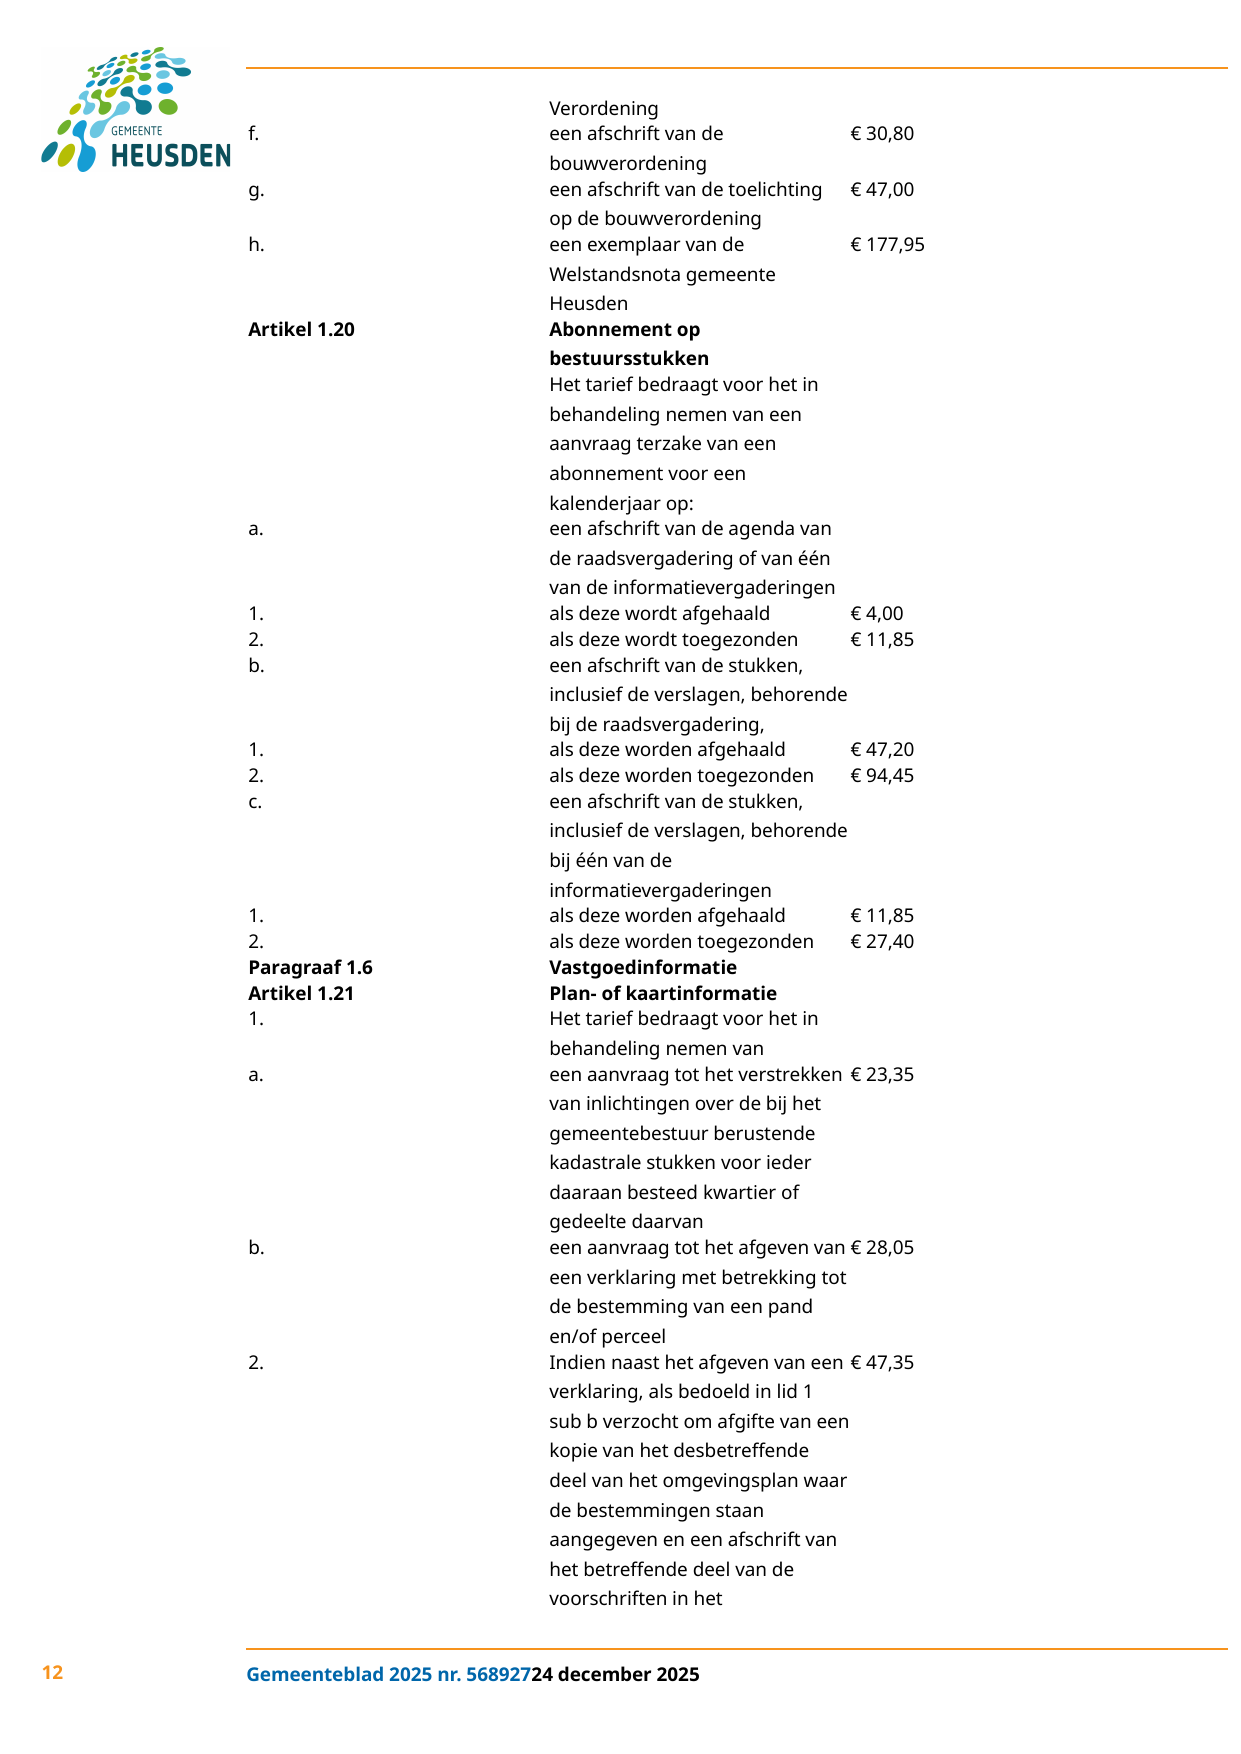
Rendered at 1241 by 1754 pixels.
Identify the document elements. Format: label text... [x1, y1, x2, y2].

table_cell [850, 95, 1152, 121]
picture [41, 47, 231, 172]
table_cell [248, 95, 549, 121]
table_cell 2. [248, 626, 549, 652]
table_cell Abonnement op bestuursstukken [549, 316, 850, 371]
table_cell [850, 954, 1152, 980]
table_cell € 28,05 [850, 1235, 1152, 1349]
table_cell als deze worden toegezonden [549, 928, 850, 954]
table_cell Het tarief bedraagt voor het in behandeling nemen van een aanvraag terzake van een abonnement voor een kalenderjaar op: [549, 371, 850, 515]
table_cell Artikel 1.20 [248, 316, 549, 371]
table_cell € 47,20 [850, 737, 1152, 762]
table_cell 1. [248, 737, 549, 762]
table_cell [850, 1006, 1152, 1061]
table_cell 2. [248, 763, 549, 788]
table_cell een afschrift van de toelichting op de bouwverordening [549, 176, 850, 231]
table_cell a. [248, 515, 549, 600]
table_cell een afschrift van de stukken, inclusief de verslagen, behorende bij de raadsvergadering, [549, 652, 850, 737]
table_cell € 23,35 [850, 1061, 1152, 1234]
table_cell [850, 515, 1152, 600]
table_cell [850, 316, 1152, 371]
table_cell b. [248, 1235, 549, 1349]
table_cell 1. [248, 1006, 549, 1061]
table_cell Artikel 1.21 [248, 980, 549, 1006]
table_cell b. [248, 652, 549, 737]
table_cell een exemplaar van de Welstandsnota gemeente Heusden [549, 231, 850, 316]
table_cell c. [248, 788, 549, 903]
table_cell € 11,85 [850, 903, 1152, 928]
table_cell € 47,35 [850, 1349, 1152, 1611]
table_cell als deze worden afgehaald [549, 903, 850, 928]
table_cell € 47,00 [850, 176, 1152, 231]
table_cell Vastgoedinformatie [549, 954, 850, 980]
table_cell [248, 371, 549, 515]
table_cell Plan- of kaartinformatie [549, 980, 850, 1006]
table_cell een afschrift van de bouwverordening [549, 121, 850, 176]
table_cell h. [248, 231, 549, 316]
table_cell € 94,45 [850, 763, 1152, 788]
table_cell € 177,95 [850, 231, 1152, 316]
table_cell Verordening [549, 95, 850, 121]
table_cell [850, 980, 1152, 1006]
table_cell een aanvraag tot het verstrekken van inlichtingen over de bij het gemeentebestuur berustende kadastrale stukken voor ieder daaraan besteed kwartier of gedeelte daarvan [549, 1061, 850, 1234]
table_cell [850, 371, 1152, 515]
table_cell € 4,00 [850, 600, 1152, 626]
table_cell € 30,80 [850, 121, 1152, 176]
table_cell Indien naast het afgeven van een verklaring, als bedoeld in lid 1 sub b verzocht om afgifte van een kopie van het desbetreffende deel van het omgevingsplan waar de bestemmingen staan aangegeven en een afschrift van het betreffende deel van de voorschriften in het [549, 1349, 850, 1611]
table_cell als deze worden toegezonden [549, 763, 850, 788]
table_cell g. [248, 176, 549, 231]
table_cell a. [248, 1061, 549, 1234]
table_cell een aanvraag tot het afgeven van een verklaring met betrekking tot de bestemming van een pand en/of perceel [549, 1235, 850, 1349]
table_cell 2. [248, 1349, 549, 1611]
table_cell [850, 788, 1152, 903]
table_cell als deze wordt afgehaald [549, 600, 850, 626]
table_cell 1. [248, 903, 549, 928]
table_cell Het tarief bedraagt voor het in behandeling nemen van [549, 1006, 850, 1061]
table_cell als deze wordt toegezonden [549, 626, 850, 652]
table_cell 2. [248, 928, 549, 954]
table_cell f. [248, 121, 549, 176]
table_cell een afschrift van de agenda van de raadsvergadering of van één van de informatievergaderingen [549, 515, 850, 600]
table_cell [850, 652, 1152, 737]
table_cell als deze worden afgehaald [549, 737, 850, 762]
table_cell € 27,40 [850, 928, 1152, 954]
table_cell Paragraaf 1.6 [248, 954, 549, 980]
table_cell 1. [248, 600, 549, 626]
table_cell € 11,85 [850, 626, 1152, 652]
table_cell een afschrift van de stukken, inclusief de verslagen, behorende bij één van de informatievergaderingen [549, 788, 850, 903]
